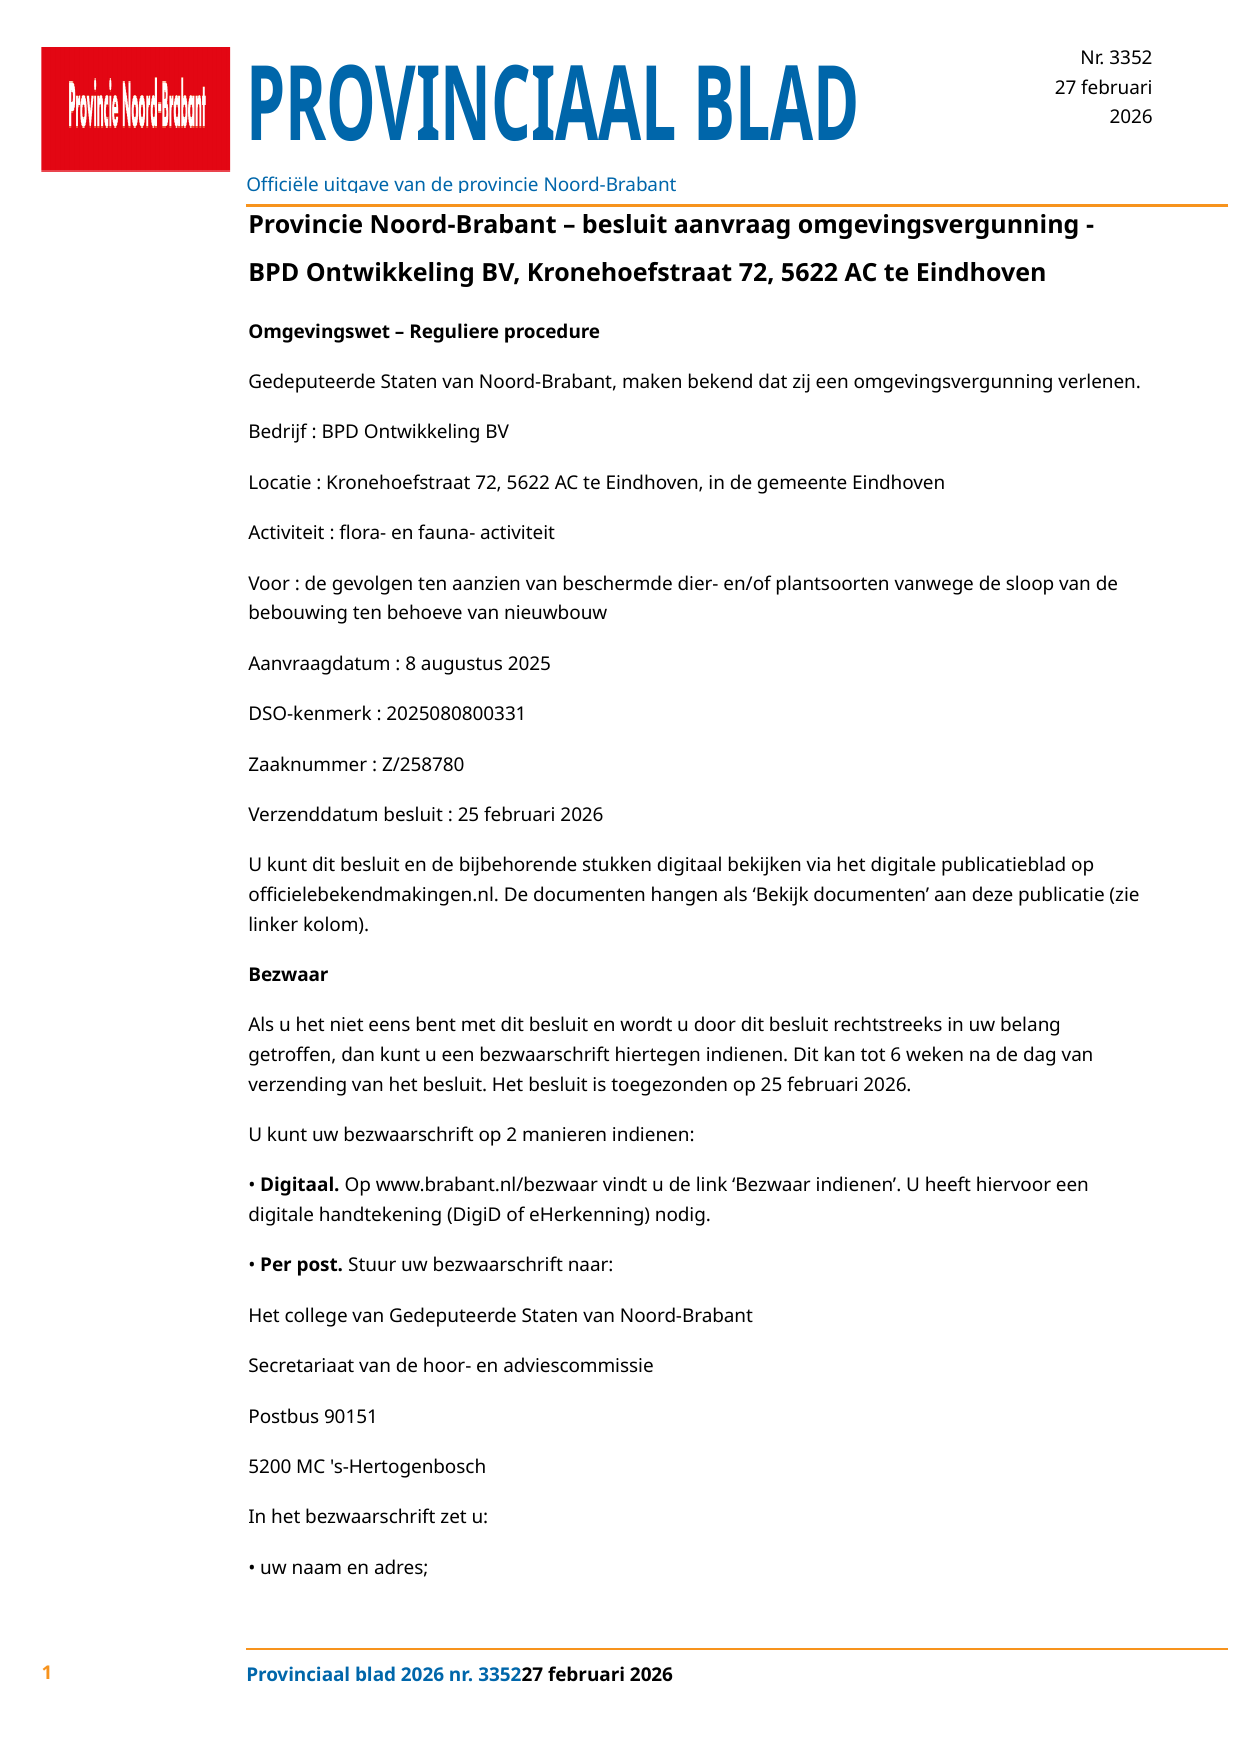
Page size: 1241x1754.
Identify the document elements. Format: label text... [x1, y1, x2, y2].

text Provincie Noord-Brabant – besluit aanvraag omgevingsvergunning - BPD Ontwikkeling BV, Kronehoefstraat 72, 5622 AC te Eindhoven [248, 207, 1152, 288]
text Postbus 90151 [248, 1403, 1152, 1429]
text U kunt uw bezwaarschrift op 2 manieren indienen: [248, 1121, 1152, 1147]
text Verzenddatum besluit : 25 februari 2026 [248, 801, 1152, 827]
text Bedrijf : BPD Ontwikkeling BV [248, 419, 1152, 444]
text In het bezwaarschrift zet u: [248, 1504, 1152, 1529]
text • Digitaal. Op www.brabant.nl/bezwaar vindt u de link ‘Bezwaar indienen’. U heeft hiervoor een digitale handtekening (DigiD of eHerkenning) nodig. [248, 1172, 1152, 1227]
text Aanvraagdatum : 8 augustus 2025 [248, 650, 1152, 676]
text Het college van Gedeputeerde Staten van Noord-Brabant [248, 1302, 1152, 1328]
text Activiteit : flora- en fauna- activiteit [248, 519, 1152, 545]
text Voor : de gevolgen ten aanzien van beschermde dier- en/of plantsoorten vanwege de sloop van de bebouwing ten behoeve van nieuwbouw [248, 570, 1152, 625]
text Zaaknummer : Z/258780 [248, 751, 1152, 777]
text • Per post. Stuur uw bezwaarschrift naar: [248, 1252, 1152, 1277]
text Als u het niet eens bent met dit besluit en wordt u door dit besluit rechtstreeks in uw belang getroffen, dan kunt u een bezwaarschrift hiertegen indienen. Dit kan tot 6 weken na de dag van verzending van het besluit. Het besluit is toegezonden op 25 februari 2026. [248, 1012, 1152, 1097]
text Locatie : Kronehoefstraat 72, 5622 AC te Eindhoven, in de gemeente Eindhoven [248, 469, 1152, 495]
text 5200 MC 's‑Hertogenbosch [248, 1453, 1152, 1479]
text Bezwaar [248, 961, 1152, 987]
text Omgevingswet – Reguliere procedure [248, 318, 1152, 344]
text DSO-kenmerk : 2025080800331 [248, 700, 1152, 726]
text • uw naam en adres; [248, 1554, 1152, 1580]
text Gedeputeerde Staten van Noord-Brabant, maken bekend dat zij een omgevingsvergunning verlenen. [248, 368, 1152, 394]
text Secretariaat van de hoor- en adviescommissie [248, 1352, 1152, 1378]
text U kunt dit besluit en de bijbehorende stukken digitaal bekijken via het digitale publicatieblad op officielebekendmakingen.nl. De documenten hangen als ‘Bekijk documenten’ aan deze publicatie (zie linker kolom). [248, 852, 1152, 937]
picture [41, 47, 231, 172]
